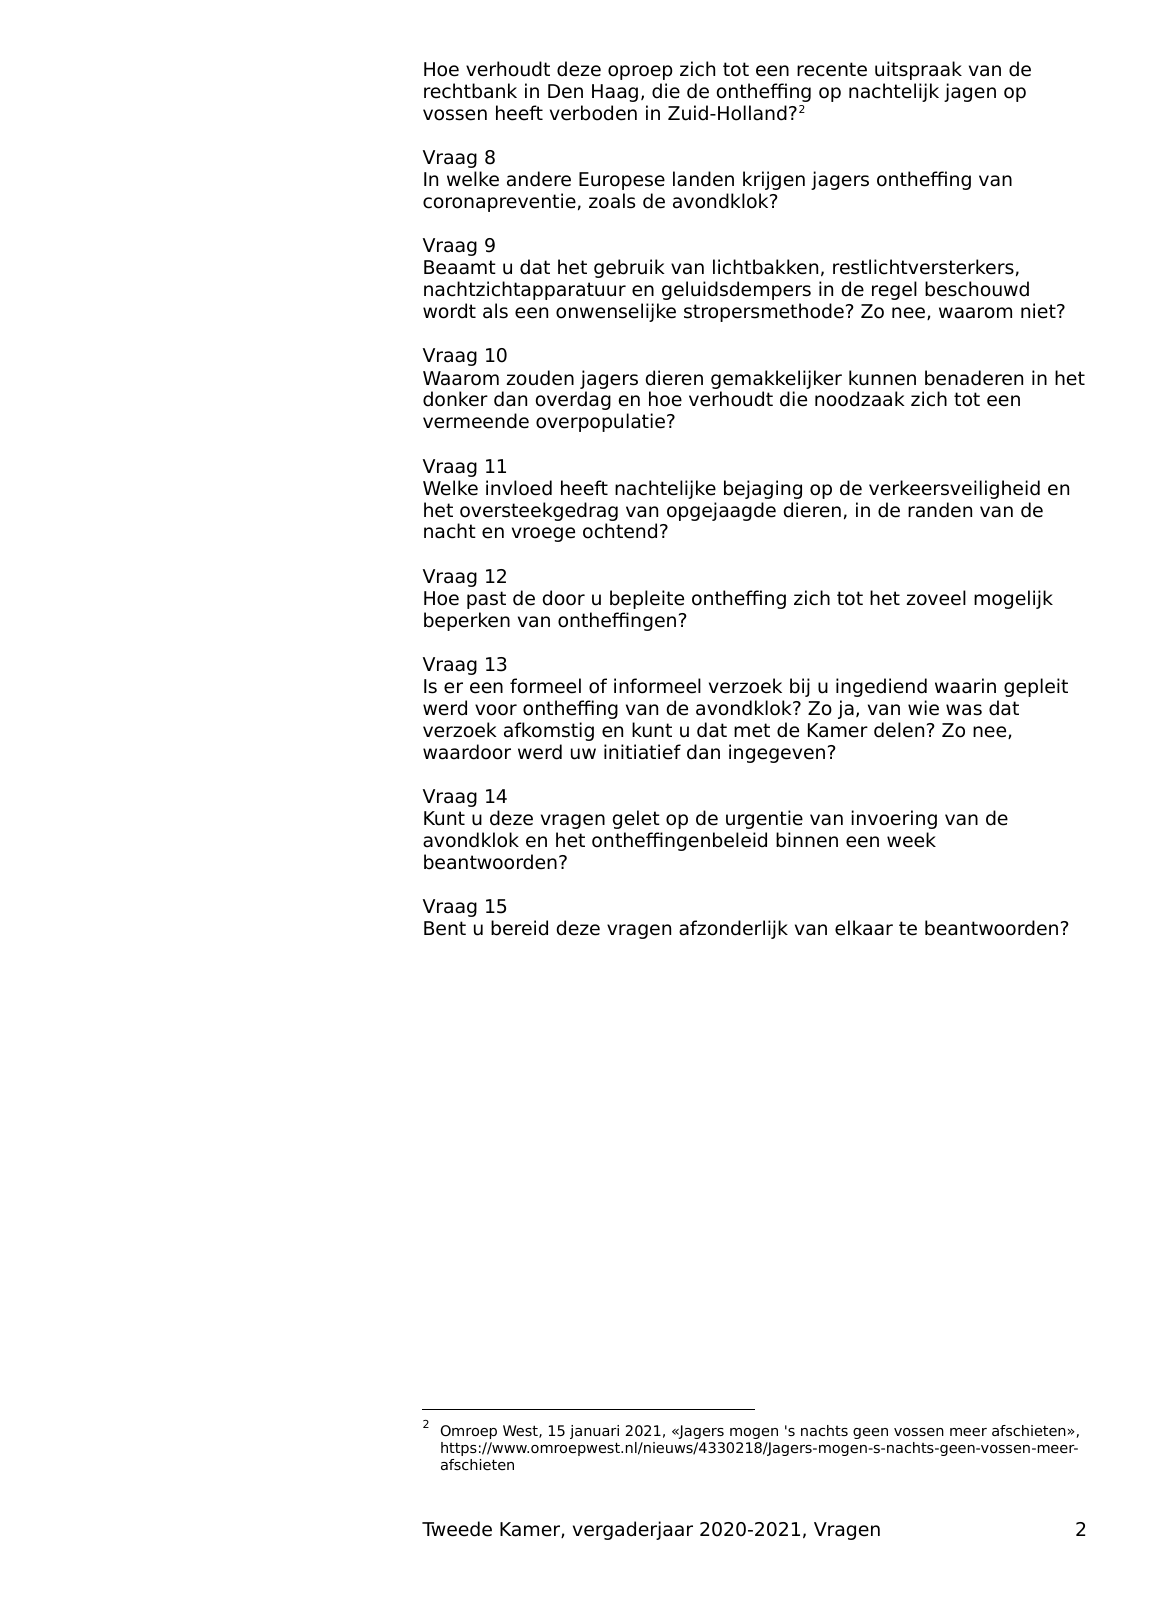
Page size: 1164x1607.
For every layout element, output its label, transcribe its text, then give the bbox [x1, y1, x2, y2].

text Vraag 14 [422, 786, 1087, 808]
text Vraag 10 [422, 345, 1087, 367]
text Vraag 12 [422, 566, 1087, 588]
text Vraag 8 [422, 147, 1087, 169]
text Vraag 13 [422, 654, 1087, 676]
text Omroep West, 15 januari 2021, «Jagers mogen 's nachts geen vossen meer afschieten», https://www.omroepwest.nl/nieuws/4330218/Jagers-mogen-s-nachts-geen-vossen-meer-afschieten [422, 1418, 1087, 1474]
text Vraag 9 [422, 235, 1087, 257]
text Beaamt u dat het gebruik van lichtbakken, restlichtversterkers, nachtzichtapparatuur en geluidsdempers in de regel beschouwd wordt als een onwenselijke stropersmethode? Zo nee, waarom niet? [422, 257, 1087, 323]
text Kunt u deze vragen gelet op de urgentie van invoering van de avondklok en het ontheffingenbeleid binnen een week beantwoorden? [422, 808, 1087, 874]
text Is er een formeel of informeel verzoek bij u ingediend waarin gepleit werd voor ontheffing van de avondklok? Zo ja, van wie was dat verzoek afkomstig en kunt u dat met de Kamer delen? Zo nee, waardoor werd uw initiatief dan ingegeven? [422, 676, 1087, 764]
text Hoe verhoudt deze oproep zich tot een recente uitspraak van de rechtbank in Den Haag, die de ontheffing op nachtelijk jagen op vossen heeft verboden in Zuid-Holland? [422, 59, 1087, 125]
text Vraag 11 [422, 456, 1087, 477]
text Welke invloed heeft nachtelijke bejaging op de verkeersveiligheid en het oversteekgedrag van opgejaagde dieren, in de randen van de nacht en vroege ochtend? [422, 477, 1087, 543]
text Waarom zouden jagers dieren gemakkelijker kunnen benaderen in het donker dan overdag en hoe verhoudt die noodzaak zich tot een vermeende overpopulatie? [422, 367, 1087, 433]
text Vraag 15 [422, 896, 1087, 918]
text Bent u bereid deze vragen afzonderlijk van elkaar te beantwoorden? [422, 918, 1087, 940]
text Hoe past de door u bepleite ontheffing zich tot het zoveel mogelijk beperken van ontheffingen? [422, 588, 1087, 632]
text In welke andere Europese landen krijgen jagers ontheffing van coronapreventie, zoals de avondklok? [422, 169, 1087, 213]
